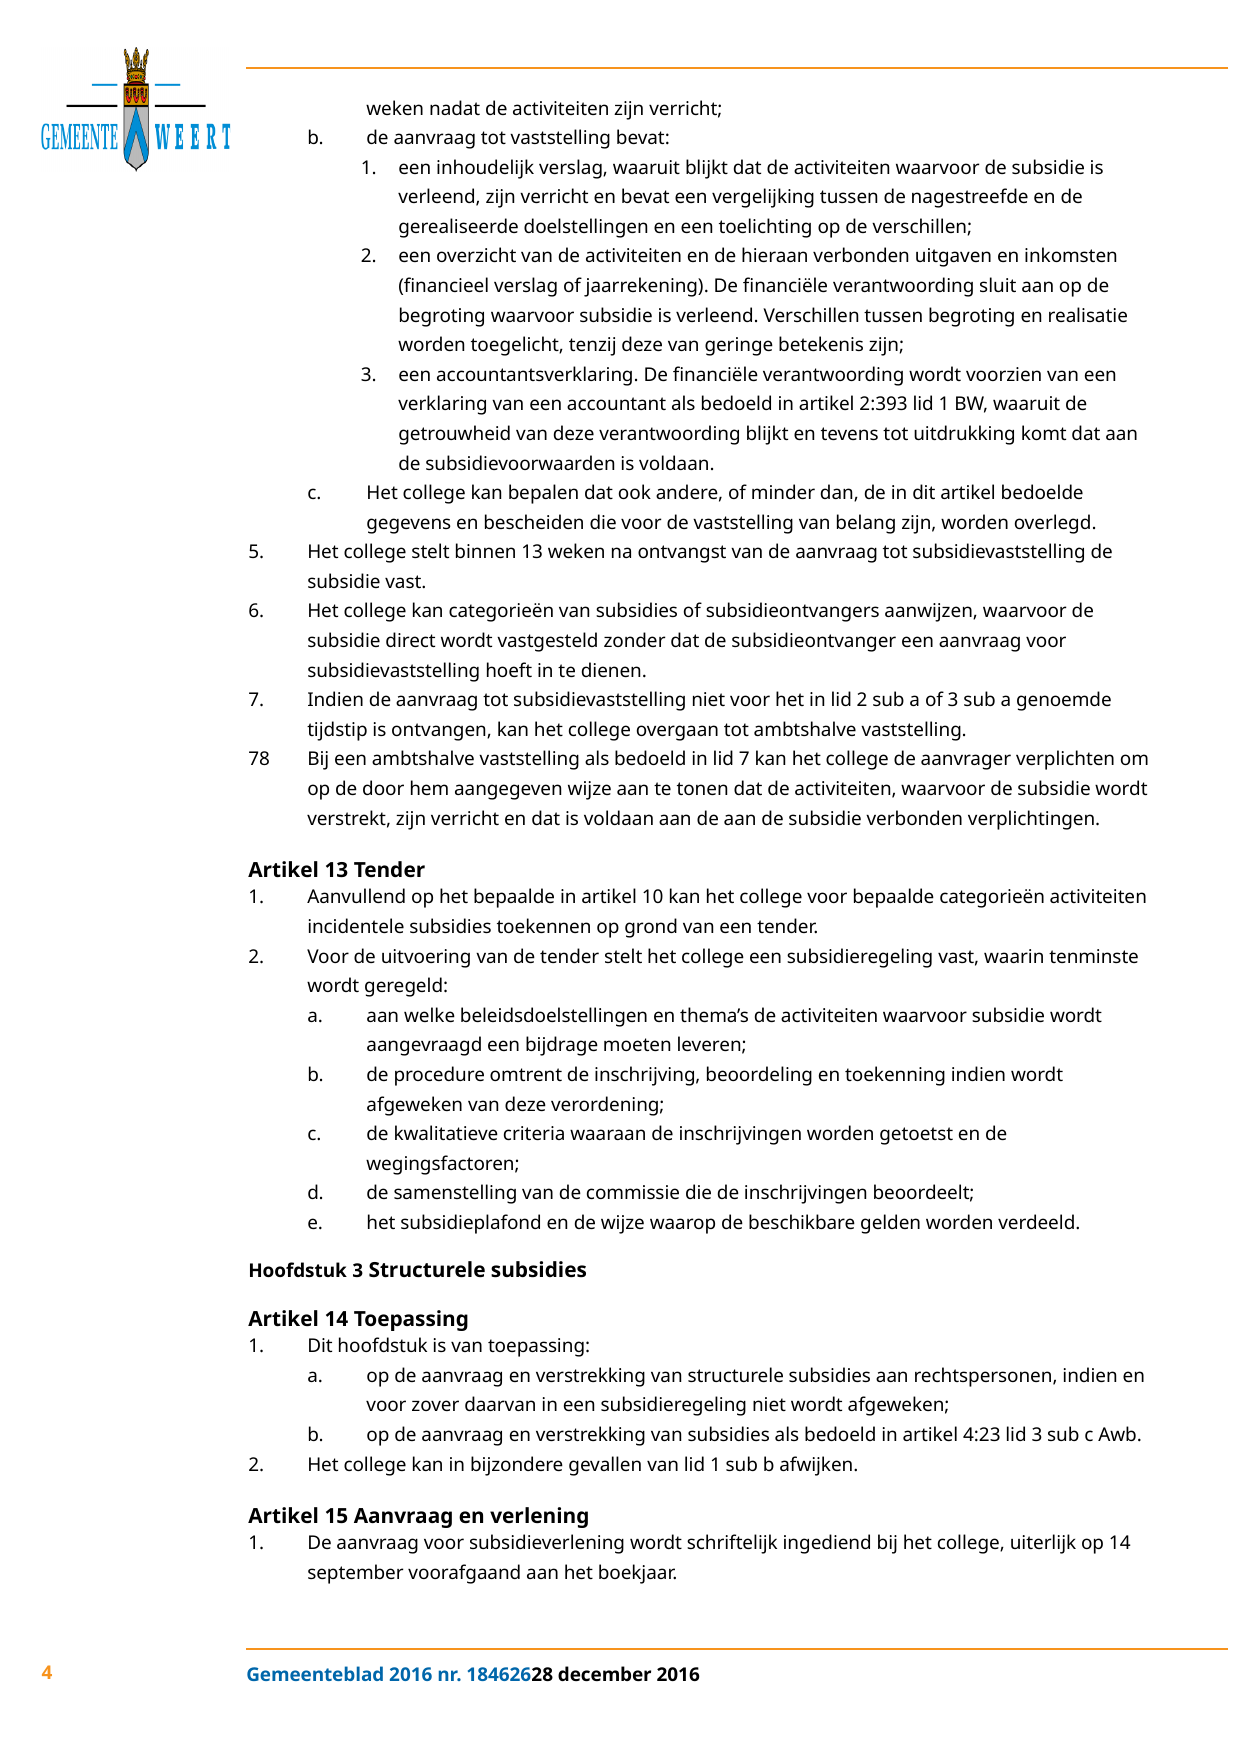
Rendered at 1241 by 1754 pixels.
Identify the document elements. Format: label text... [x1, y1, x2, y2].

list het subsidieplafond en de wijze waarop de beschikbare gelden worden verdeeld. [307, 1209, 1152, 1235]
list De aanvraag voor subsidieverlening wordt schriftelijk ingediend bij het college, uiterlijk op 14 september voorafgaand aan het boekjaar. [248, 1529, 1152, 1585]
text Hoofdstuk 3 Structurele subsidies [248, 1255, 1152, 1283]
list Het college kan categorieën van subsidies of subsidieontvangers aanwijzen, waarvoor de subsidie direct wordt vastgesteld zonder dat de subsidieontvanger een aanvraag voor subsidievaststelling hoeft in te dienen. [248, 598, 1152, 683]
list Dit hoofdstuk is van toepassing: [248, 1332, 1152, 1358]
list Aanvullend op het bepaalde in artikel 10 kan het college voor bepaalde categorieën activiteiten incidentele subsidies toekennen op grond van een tender. [248, 884, 1152, 939]
list de kwalitatieve criteria waaraan de inschrijvingen worden getoetst en de wegingsfactoren; [307, 1120, 1152, 1176]
list Het college stelt binnen 13 weken na ontvangst van de aanvraag tot subsidievaststelling de subsidie vast. [248, 538, 1152, 594]
list op de aanvraag en verstrekking van subsidies als bedoeld in artikel 4:23 lid 3 sub c Awb. [307, 1421, 1152, 1447]
text Artikel 13 Tender [248, 855, 1152, 884]
text Artikel 14 Toepassing [248, 1304, 1152, 1332]
picture [41, 47, 231, 172]
list een inhoudelijk verslag, waaruit blijkt dat de activiteiten waarvoor de subsidie is verleend, zijn verricht en bevat een vergelijking tussen de nagestreefde en de gerealiseerde doelstellingen en een toelichting op de verschillen; [361, 154, 1152, 239]
list de procedure omtrent de inschrijving, beoordeling en toekenning indien wordt afgeweken van deze verordening; [307, 1061, 1152, 1116]
list Bij een ambtshalve vaststelling als bedoeld in lid 7 kan het college de aanvrager verplichten om op de door hem aangegeven wijze aan te tonen dat de activiteiten, waarvoor de subsidie wordt verstrekt, zijn verricht en dat is voldaan aan de aan de subsidie verbonden verplichtingen. [248, 746, 1152, 831]
list Het college kan in bijzondere gevallen van lid 1 sub b afwijken. [248, 1451, 1152, 1476]
list Het college kan bepalen dat ook andere, of minder dan, de in dit artikel bedoelde gegevens en bescheiden die voor de vaststelling van belang zijn, worden overlegd. [307, 479, 1152, 535]
list aan welke beleidsdoelstellingen en thema’s de activiteiten waarvoor subsidie wordt aangevraagd een bijdrage moeten leveren; [307, 1002, 1152, 1057]
list een overzicht van de activiteiten en de hieraan verbonden uitgaven en inkomsten (financieel verslag of jaarrekening). De financiële verantwoording sluit aan op de begroting waarvoor subsidie is verleend. Verschillen tussen begroting en realisatie worden toegelicht, tenzij deze van geringe betekenis zijn; [361, 243, 1152, 357]
list Voor de uitvoering van de tender stelt het college een subsidieregeling vast, waarin tenminste wordt geregeld: [248, 943, 1152, 998]
list Indien de aanvraag tot subsidievaststelling niet voor het in lid 2 sub a of 3 sub a genoemde tijdstip is ontvangen, kan het college overgaan tot ambtshalve vaststelling. [248, 686, 1152, 742]
list op de aanvraag en verstrekking van structurele subsidies aan rechtspersonen, indien en voor zover daarvan in een subsidieregeling niet wordt afgeweken; [307, 1362, 1152, 1417]
text Artikel 15 Aanvraag en verlening [248, 1501, 1152, 1529]
list de samenstelling van de commissie die de inschrijvingen beoordeelt; [307, 1179, 1152, 1205]
list de aanvraag tot vaststelling bevat: [307, 124, 1152, 150]
list een accountantsverklaring. De financiële verantwoording wordt voorzien van een verklaring van een accountant als bedoeld in artikel 2:393 lid 1 BW, waaruit de getrouwheid van deze verantwoording blijkt en tevens tot uitdrukking komt dat aan de subsidievoorwaarden is voldaan. [361, 361, 1152, 476]
list weken nadat de activiteiten zijn verricht; [307, 95, 1152, 121]
